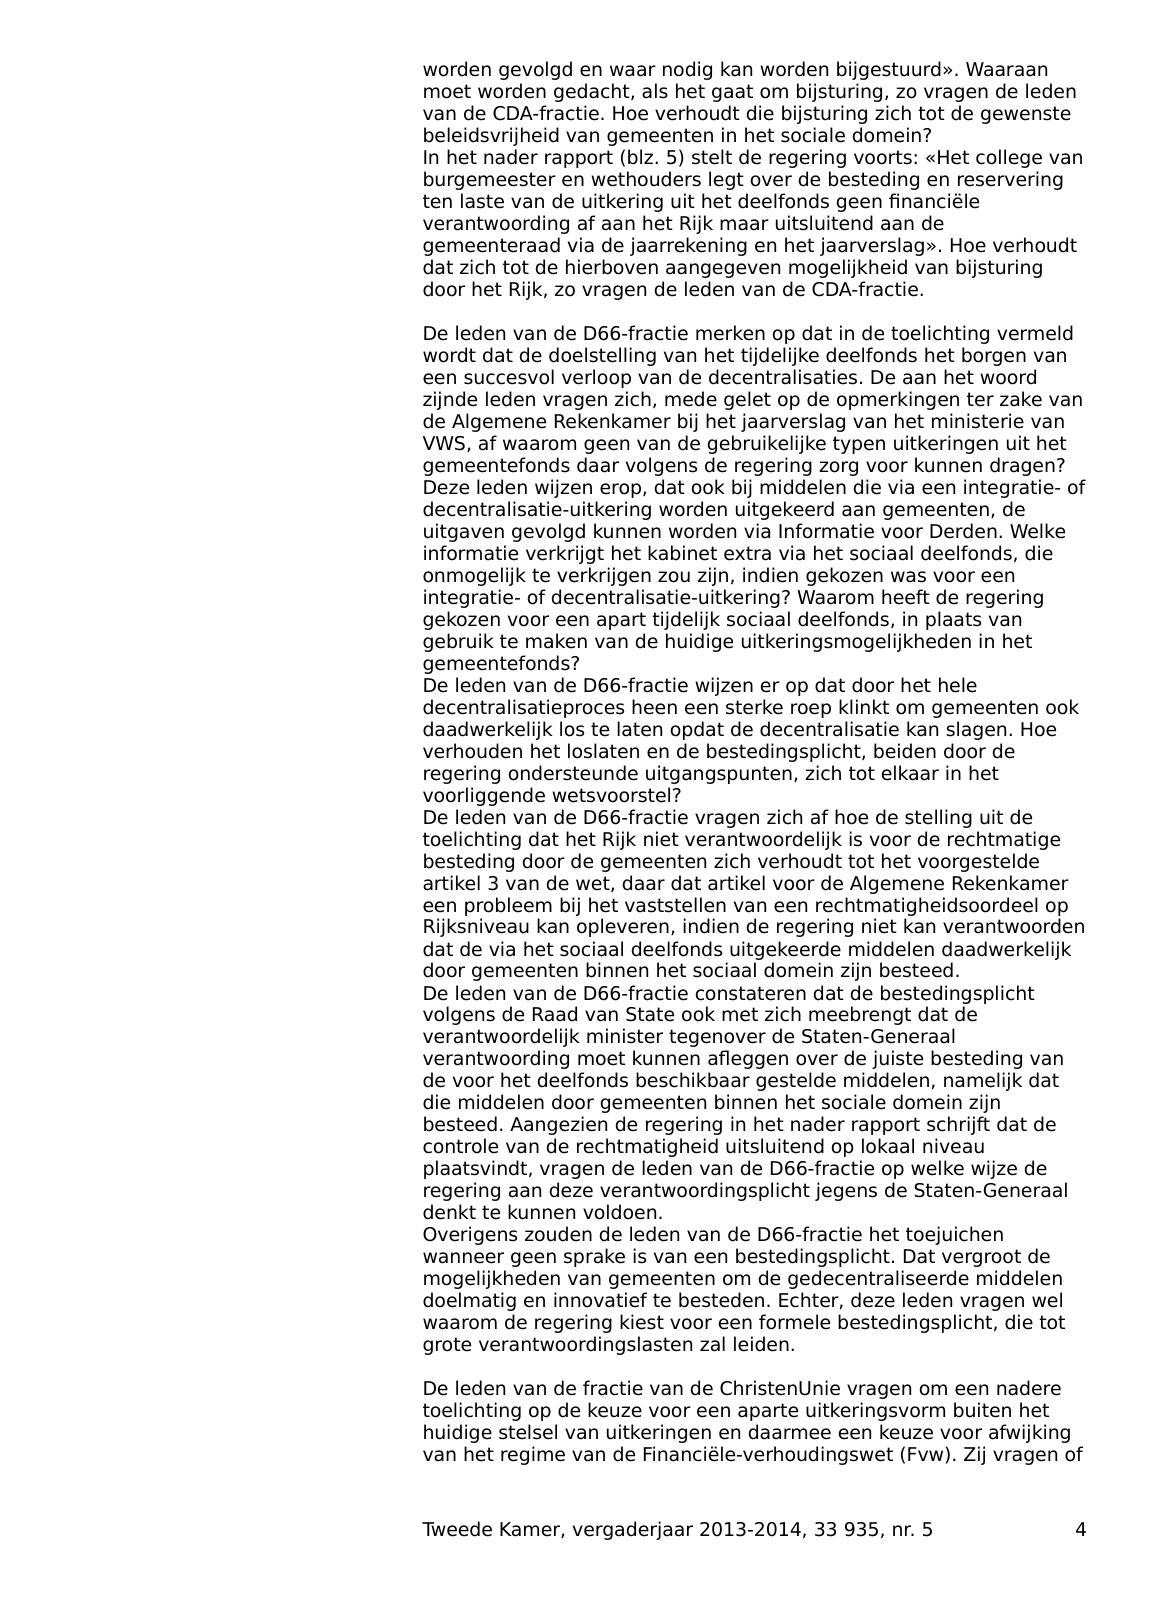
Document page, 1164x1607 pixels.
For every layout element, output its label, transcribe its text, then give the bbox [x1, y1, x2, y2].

text In het nader rapport (blz. 5) stelt de regering voorts: «Het college van burgemeester en wethouders legt over de besteding en reservering ten laste van de uitkering uit het deelfonds geen financiële verantwoording af aan het Rijk maar uitsluitend aan de gemeenteraad via de jaarrekening en het jaarverslag». Hoe verhoudt dat zich tot de hierboven aangegeven mogelijkheid van bijsturing door het Rijk, zo vragen de leden van de CDA-fractie. [422, 147, 1087, 301]
text De leden van de D66-fractie constateren dat de bestedingsplicht volgens de Raad van State ook met zich meebrengt dat de verantwoordelijk minister tegenover de Staten-Generaal verantwoording moet kunnen afleggen over de juiste besteding van de voor het deelfonds beschikbaar gestelde middelen, namelijk dat die middelen door gemeenten binnen het sociale domein zijn besteed. Aangezien de regering in het nader rapport schrijft dat de controle van de rechtmatigheid uitsluitend op lokaal niveau plaatsvindt, vragen de leden van de D66-fractie op welke wijze de regering aan deze verantwoordingsplicht jegens de Staten-Generaal denkt te kunnen voldoen. [422, 982, 1087, 1224]
text De leden van de D66-fractie wijzen er op dat door het hele decentralisatieproces heen een sterke roep klinkt om gemeenten ook daadwerkelijk los te laten opdat de decentralisatie kan slagen. Hoe verhouden het loslaten en de bestedingsplicht, beiden door de regering ondersteunde uitgangspunten, zich tot elkaar in het voorliggende wetsvoorstel? [422, 675, 1087, 807]
text Overigens zouden de leden van de D66-fractie het toejuichen wanneer geen sprake is van een bestedingsplicht. Dat vergroot de mogelijkheden van gemeenten om de gedecentraliseerde middelen doelmatig en innovatief te besteden. Echter, deze leden vragen wel waarom de regering kiest voor een formele bestedingsplicht, die tot grote verantwoordingslasten zal leiden. [422, 1224, 1087, 1356]
text worden gevolgd en waar nodig kan worden bijgestuurd». Waaraan moet worden gedacht, als het gaat om bijsturing, zo vragen de leden van de CDA-fractie. Hoe verhoudt die bijsturing zich tot de gewenste beleidsvrijheid van gemeenten in het sociale domein? [422, 59, 1087, 147]
text De leden van de fractie van de ChristenUnie vragen om een nadere toelichting op de keuze voor een aparte uitkeringsvorm buiten het huidige stelsel van uitkeringen en daarmee een keuze voor afwijking van het regime van de Financiële-verhoudingswet (Fvw). Zij vragen of [422, 1378, 1087, 1466]
text De leden van de D66-fractie merken op dat in de toelichting vermeld wordt dat de doelstelling van het tijdelijke deelfonds het borgen van een succesvol verloop van de decentralisaties. De aan het woord zijnde leden vragen zich, mede gelet op de opmerkingen ter zake van de Algemene Rekenkamer bij het jaarverslag van het ministerie van VWS, af waarom geen van de gebruikelijke typen uitkeringen uit het gemeentefonds daar volgens de regering zorg voor kunnen dragen? Deze leden wijzen erop, dat ook bij middelen die via een integratie- of decentralisatie-uitkering worden uitgekeerd aan gemeenten, de uitgaven gevolgd kunnen worden via Informatie voor Derden. Welke informatie verkrijgt het kabinet extra via het sociaal deelfonds, die onmogelijk te verkrijgen zou zijn, indien gekozen was voor een integratie- of decentralisatie-uitkering? Waarom heeft de regering gekozen voor een apart tijdelijk sociaal deelfonds, in plaats van gebruik te maken van de huidige uitkeringsmogelijkheden in het gemeentefonds? [422, 323, 1087, 675]
text De leden van de D66-fractie vragen zich af hoe de stelling uit de toelichting dat het Rijk niet verantwoordelijk is voor de rechtmatige besteding door de gemeenten zich verhoudt tot het voorgestelde artikel 3 van de wet, daar dat artikel voor de Algemene Rekenkamer een probleem bij het vaststellen van een rechtmatigheidsoordeel op Rijksniveau kan opleveren, indien de regering niet kan verantwoorden dat de via het sociaal deelfonds uitgekeerde middelen daadwerkelijk door gemeenten binnen het sociaal domein zijn besteed. [422, 807, 1087, 982]
